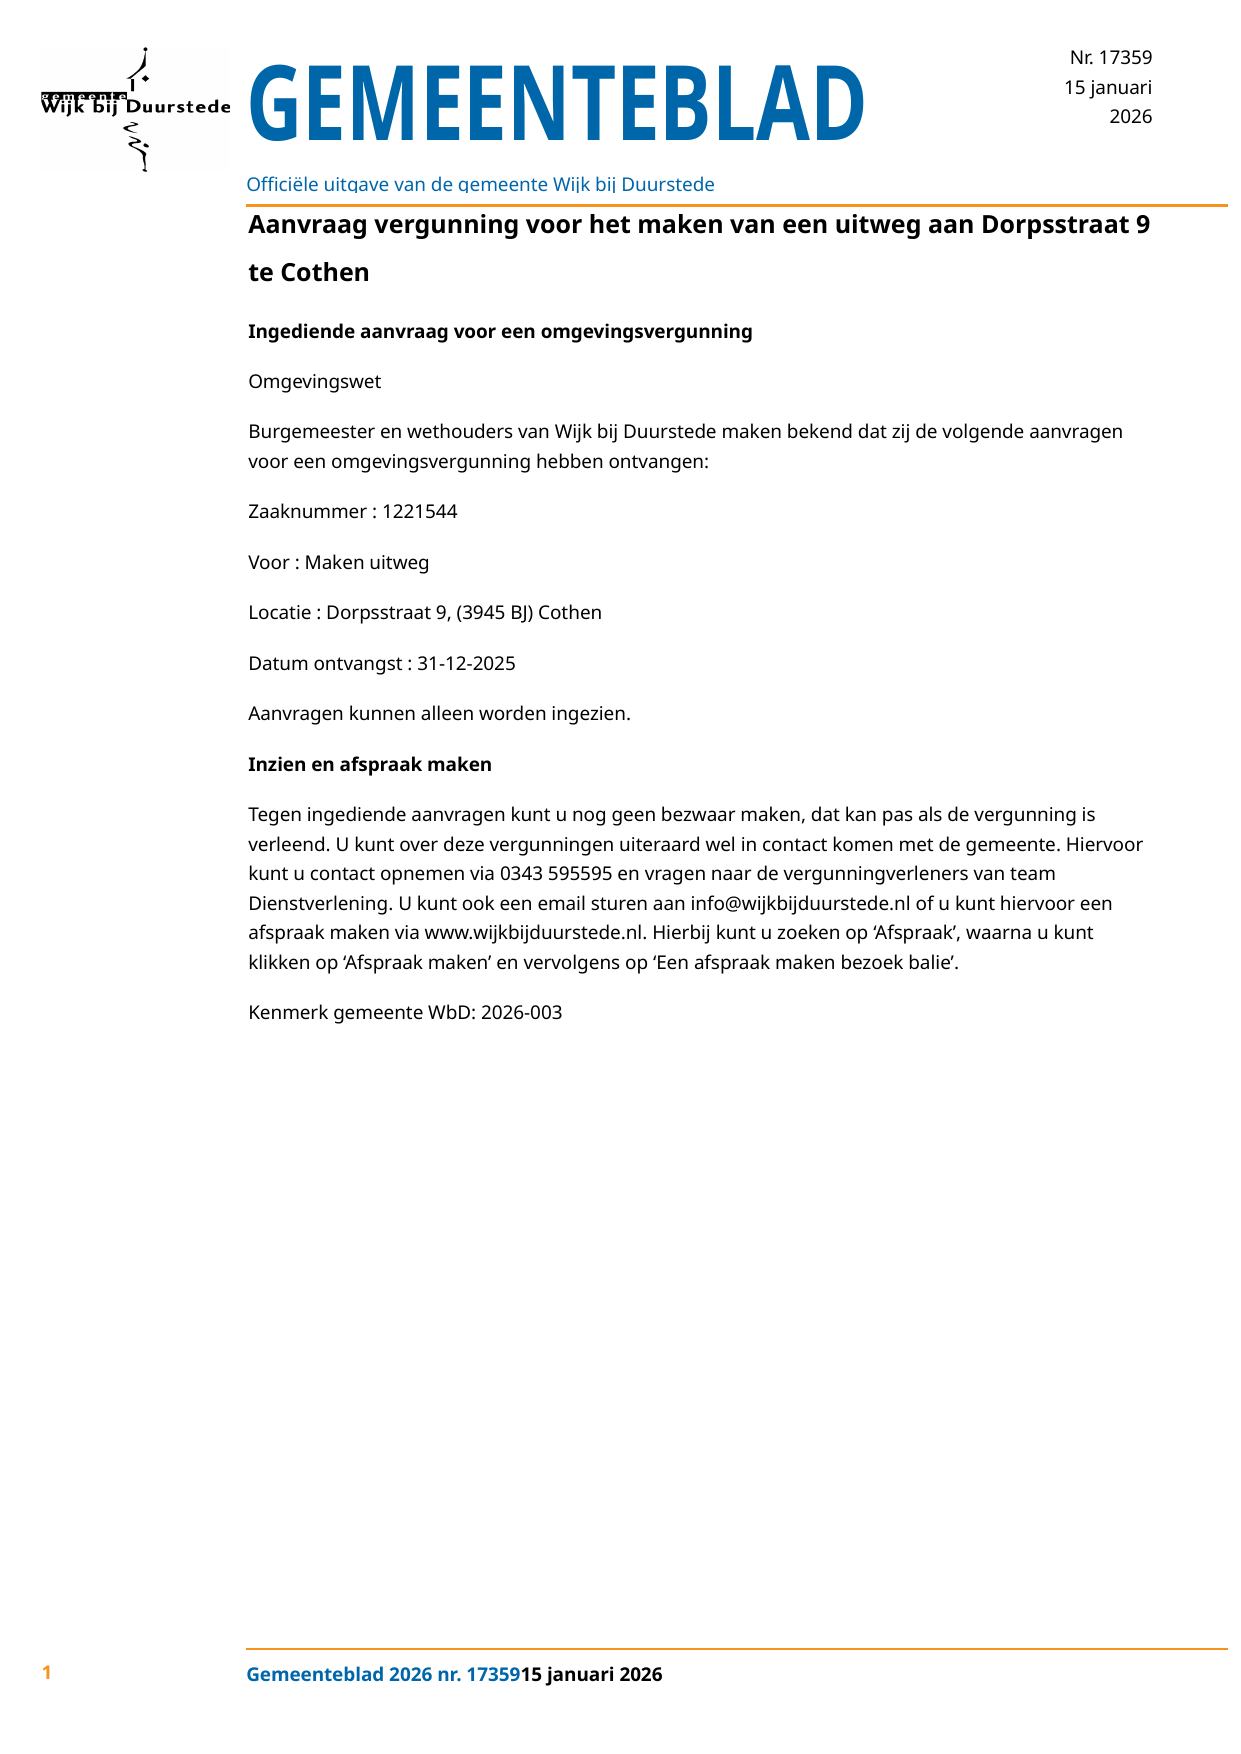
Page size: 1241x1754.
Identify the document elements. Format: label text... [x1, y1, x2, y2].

text Inzien en afspraak maken [248, 751, 1152, 777]
text Voor : Maken uitweg [248, 549, 1152, 575]
text Kenmerk gemeente WbD: 2026-003 [248, 999, 1152, 1025]
text Aanvraag vergunning voor het maken van een uitweg aan Dorpsstraat 9 te Cothen [248, 207, 1152, 288]
text Omgevingswet [248, 368, 1152, 394]
picture [41, 47, 231, 172]
text Ingediende aanvraag voor een omgevingsvergunning [248, 318, 1152, 344]
text Aanvragen kunnen alleen worden ingezien. [248, 700, 1152, 726]
text Burgemeester en wethouders van Wijk bij Duurstede maken bekend dat zij de volgende aanvragen voor een omgevingsvergunning hebben ontvangen: [248, 419, 1152, 474]
text Zaaknummer : 1221544 [248, 499, 1152, 524]
text Datum ontvangst : 31-12-2025 [248, 650, 1152, 676]
text Tegen ingediende aanvragen kunt u nog geen bezwaar maken, dat kan pas als de vergunning is verleend. U kunt over deze vergunningen uiteraard wel in contact komen met de gemeente. Hiervoor kunt u contact opnemen via 0343 595595 en vragen naar de vergunningverleners van team Dienstverlening. U kunt ook een email sturen aan info@wijkbijduurstede.nl of u kunt hiervoor een afspraak maken via www.wijkbijduurstede.nl. Hierbij kunt u zoeken op ‘Afspraak’, waarna u kunt klikken op ‘Afspraak maken’ en vervolgens op ‘Een afspraak maken bezoek balie’. [248, 801, 1152, 975]
text Locatie : Dorpsstraat 9, (3945 BJ) Cothen [248, 599, 1152, 625]
